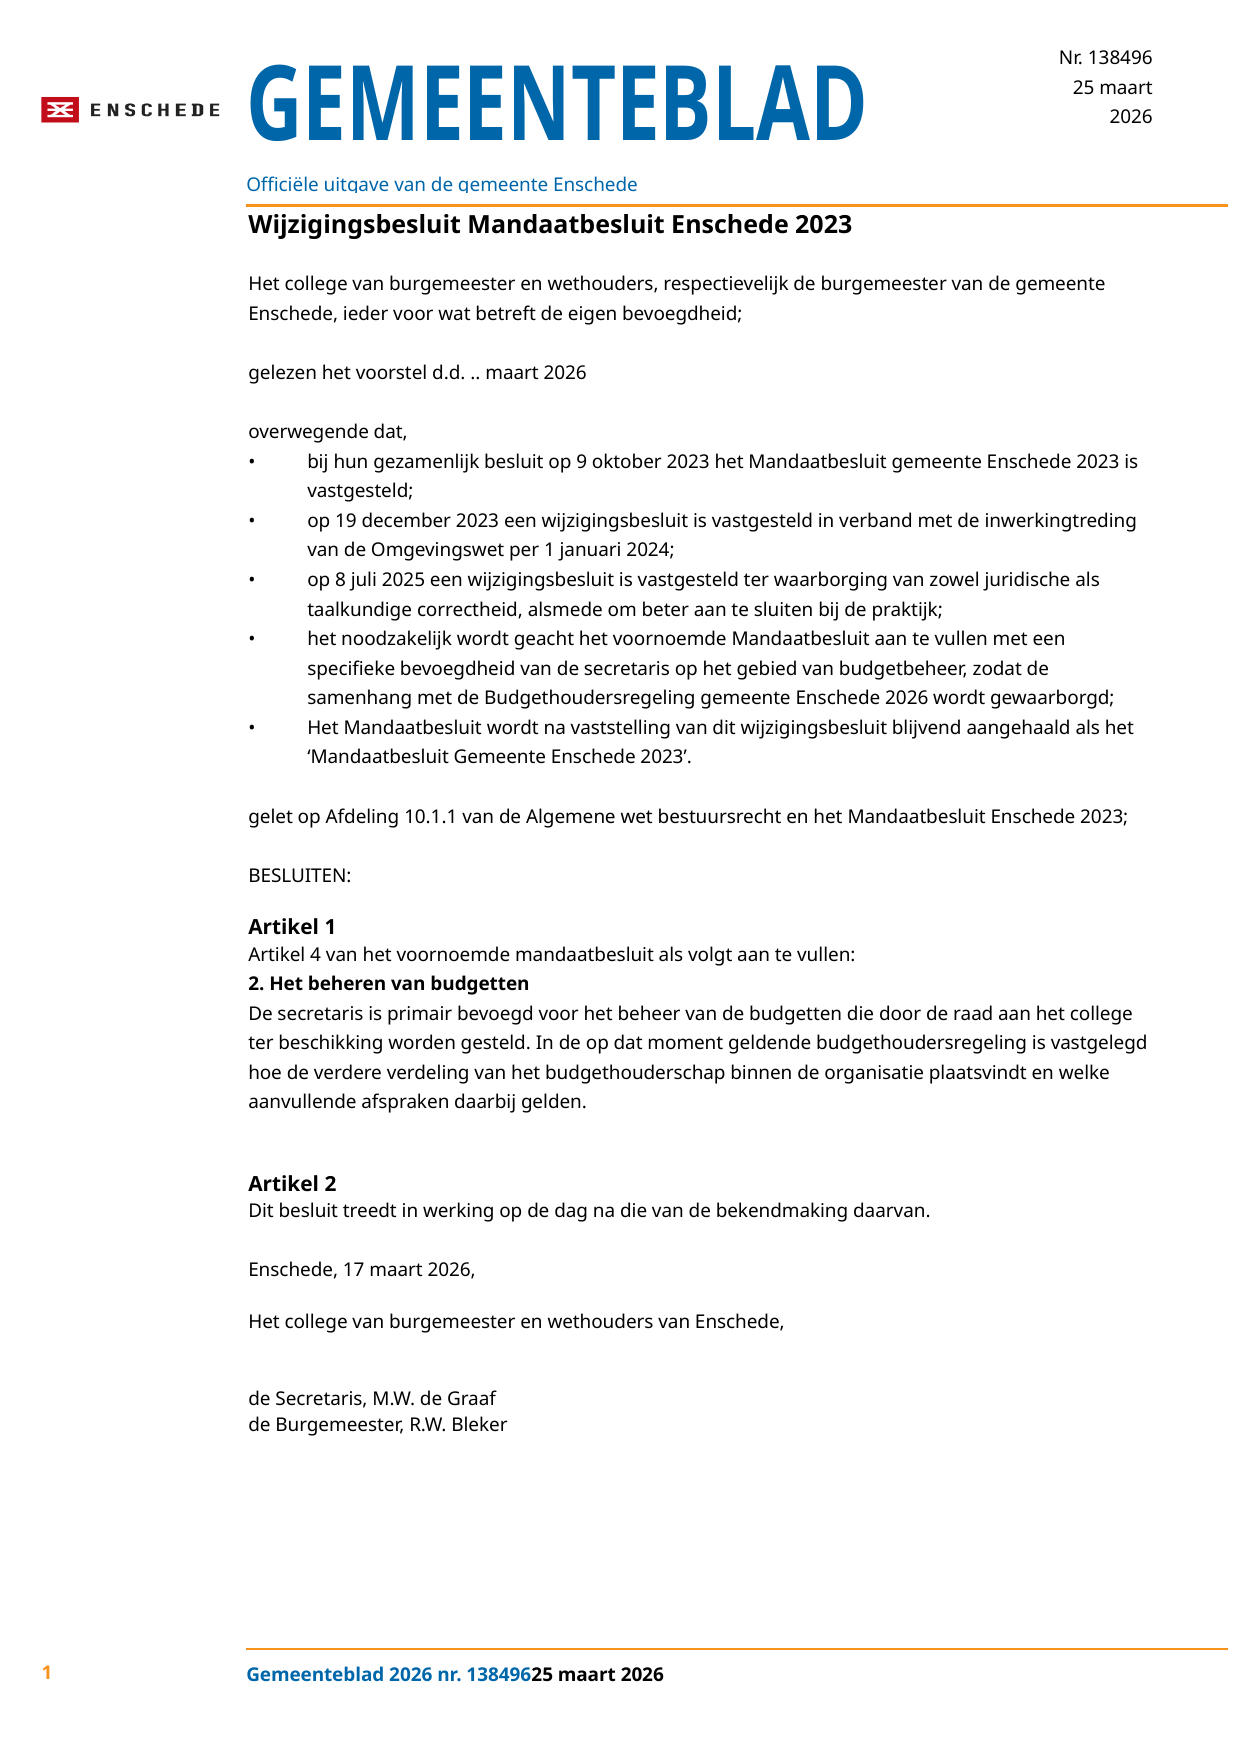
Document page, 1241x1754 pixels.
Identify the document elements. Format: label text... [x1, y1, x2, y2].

text 2. Het beheren van budgetten [248, 970, 1152, 996]
text de Burgemeester, R.W. Bleker [248, 1411, 1152, 1436]
text gelet op Afdeling 10.1.1 van de Algemene wet bestuursrecht en het Mandaatbesluit Enschede 2023; [248, 803, 1152, 828]
text overwegende dat, [248, 418, 1152, 444]
list bij hun gezamenlijk besluit op 9 oktober 2023 het Mandaatbesluit gemeente Enschede 2023 is vastgesteld; [248, 448, 1152, 503]
picture [41, 47, 231, 172]
text Artikel 4 van het voornoemde mandaatbesluit als volgt aan te vullen: [248, 941, 1152, 967]
text De secretaris is primair bevoegd voor het beheer van de budgetten die door de raad aan het college ter beschikking worden gesteld. In de op dat moment geldende budgethoudersregeling is vastgelegd hoe de verdere verdeling van het budgethouderschap binnen de organisatie plaatsvindt en welke aanvullende afspraken daarbij gelden. [248, 1000, 1152, 1114]
text de Secretaris, M.W. de Graaf [248, 1385, 1152, 1411]
text gelezen het voorstel d.d. .. maart 2026 [248, 359, 1152, 385]
text BESLUITEN: [248, 862, 1152, 888]
text Enschede, 17 maart 2026, [248, 1256, 1152, 1282]
list Het Mandaatbesluit wordt na vaststelling van dit wijzigingsbesluit blijvend aangehaald als het ‘Mandaatbesluit Gemeente Enschede 2023’. [248, 714, 1152, 769]
text Dit besluit treedt in werking op de dag na die van de bekendmaking daarvan. [248, 1197, 1152, 1223]
text Wijzigingsbesluit Mandaatbesluit Enschede 2023 [248, 207, 1152, 241]
list op 19 december 2023 een wijzigingsbesluit is vastgesteld in verband met de inwerkingtreding van de Omgevingswet per 1 januari 2024; [248, 507, 1152, 562]
list op 8 juli 2025 een wijzigingsbesluit is vastgesteld ter waarborging van zowel juridische als taalkundige correctheid, alsmede om beter aan te sluiten bij de praktijk; [248, 566, 1152, 621]
text Het college van burgemeester en wethouders, respectievelijk de burgemeester van de gemeente Enschede, ieder voor wat betreft de eigen bevoegdheid; [248, 270, 1152, 326]
text Het college van burgemeester en wethouders van Enschede, [248, 1308, 1152, 1333]
text Artikel 1 [248, 912, 1152, 941]
list het noodzakelijk wordt geacht het voornoemde Mandaatbesluit aan te vullen met een specifieke bevoegdheid van de secretaris op het gebied van budgetbeheer, zodat de samenhang met de Budgethoudersregeling gemeente Enschede 2026 wordt gewaarborgd; [248, 625, 1152, 710]
text Artikel 2 [248, 1169, 1152, 1197]
